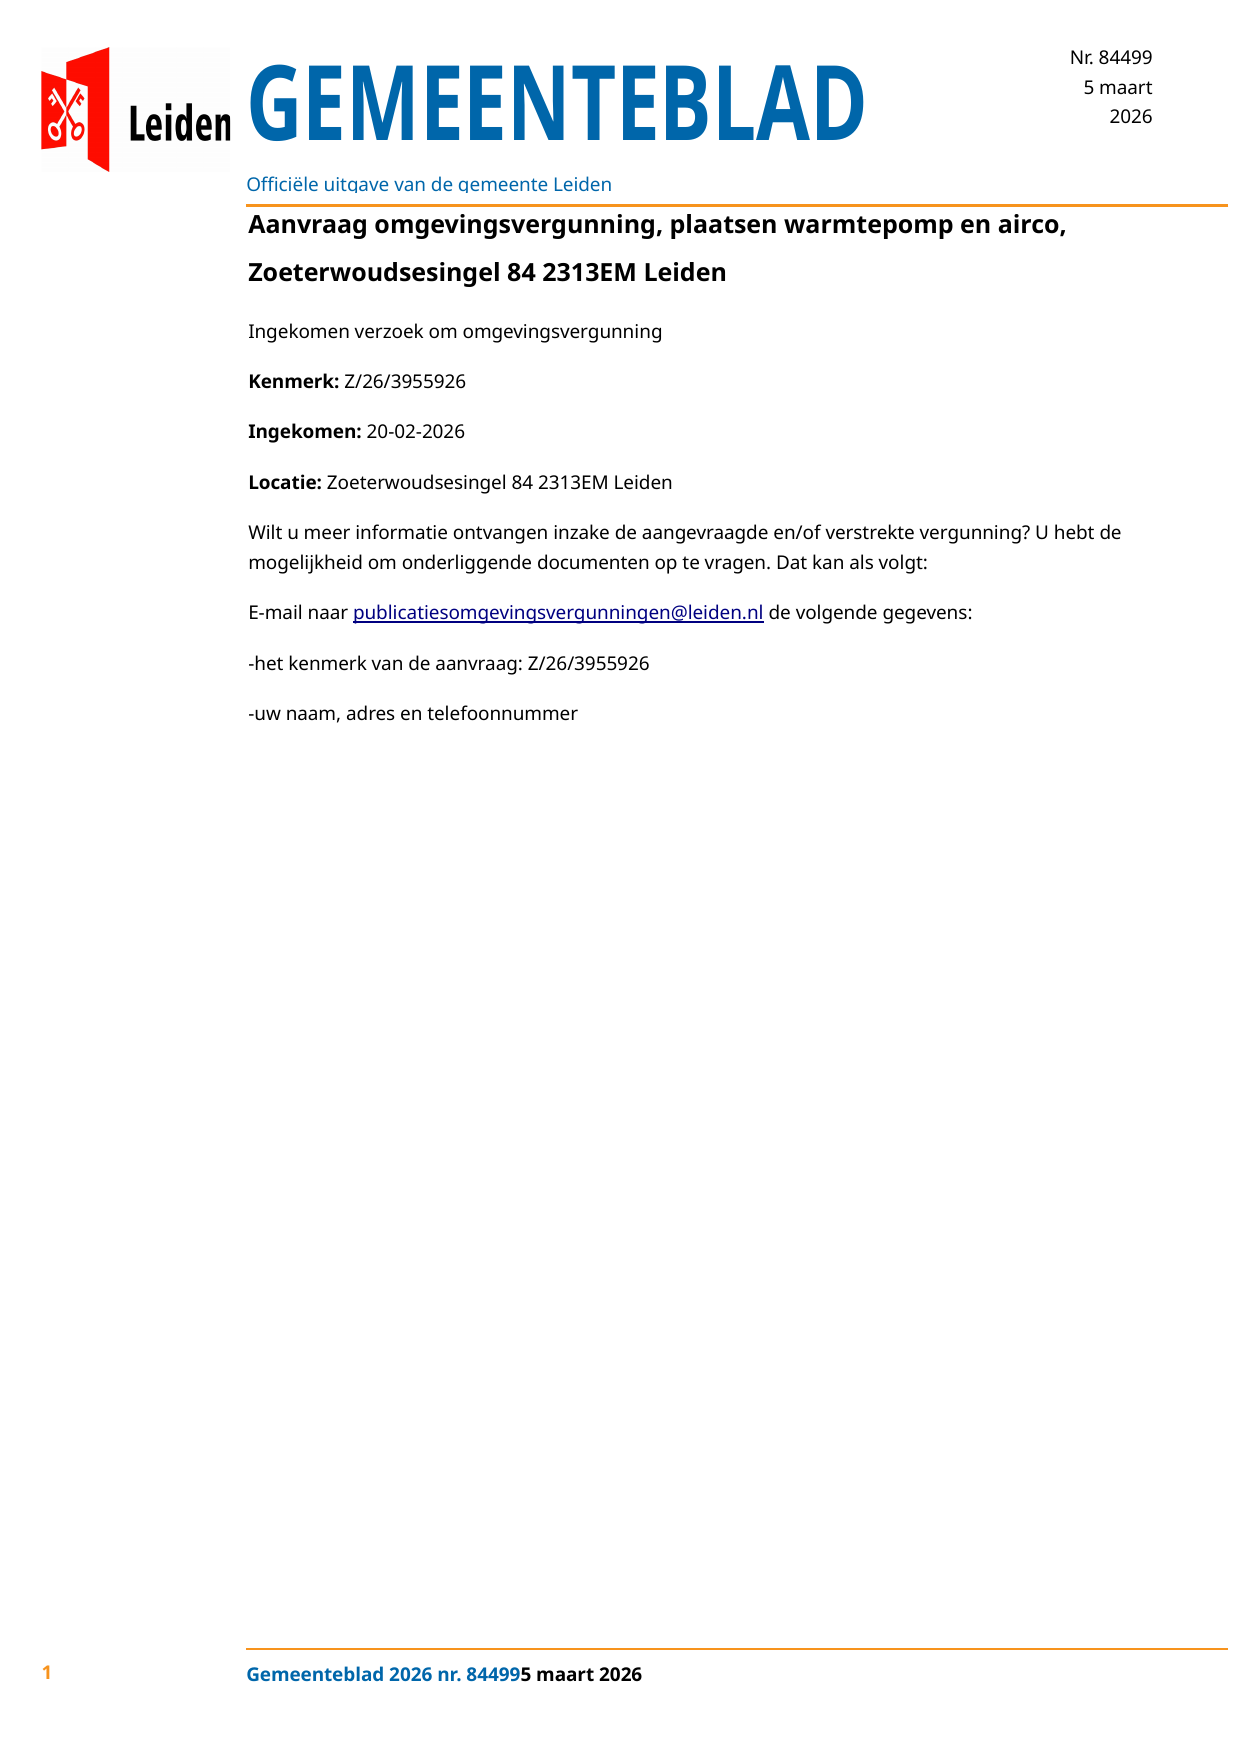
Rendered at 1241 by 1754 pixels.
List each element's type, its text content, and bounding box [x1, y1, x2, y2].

text E-mail naar publicatiesomgevingsvergunningen@leiden.nl de volgende gegevens: [248, 599, 1152, 625]
text Ingekomen: 20-02-2026 [248, 419, 1152, 444]
text Ingekomen verzoek om omgevingsvergunning [248, 318, 1152, 344]
text Kenmerk: Z/26/3955926 [248, 368, 1152, 394]
text -het kenmerk van de aanvraag: Z/26/3955926 [248, 650, 1152, 676]
picture [41, 47, 231, 172]
text Wilt u meer informatie ontvangen inzake de aangevraagde en/of verstrekte vergunning? U hebt de mogelijkheid om onderliggende documenten op te vragen. Dat kan als volgt: [248, 519, 1152, 575]
text Locatie: Zoeterwoudsesingel 84 2313EM Leiden [248, 469, 1152, 495]
text -uw naam, adres en telefoonnummer [248, 700, 1152, 726]
text Aanvraag omgevingsvergunning, plaatsen warmtepomp en airco, Zoeterwoudsesingel 84 2313EM Leiden [248, 207, 1152, 288]
